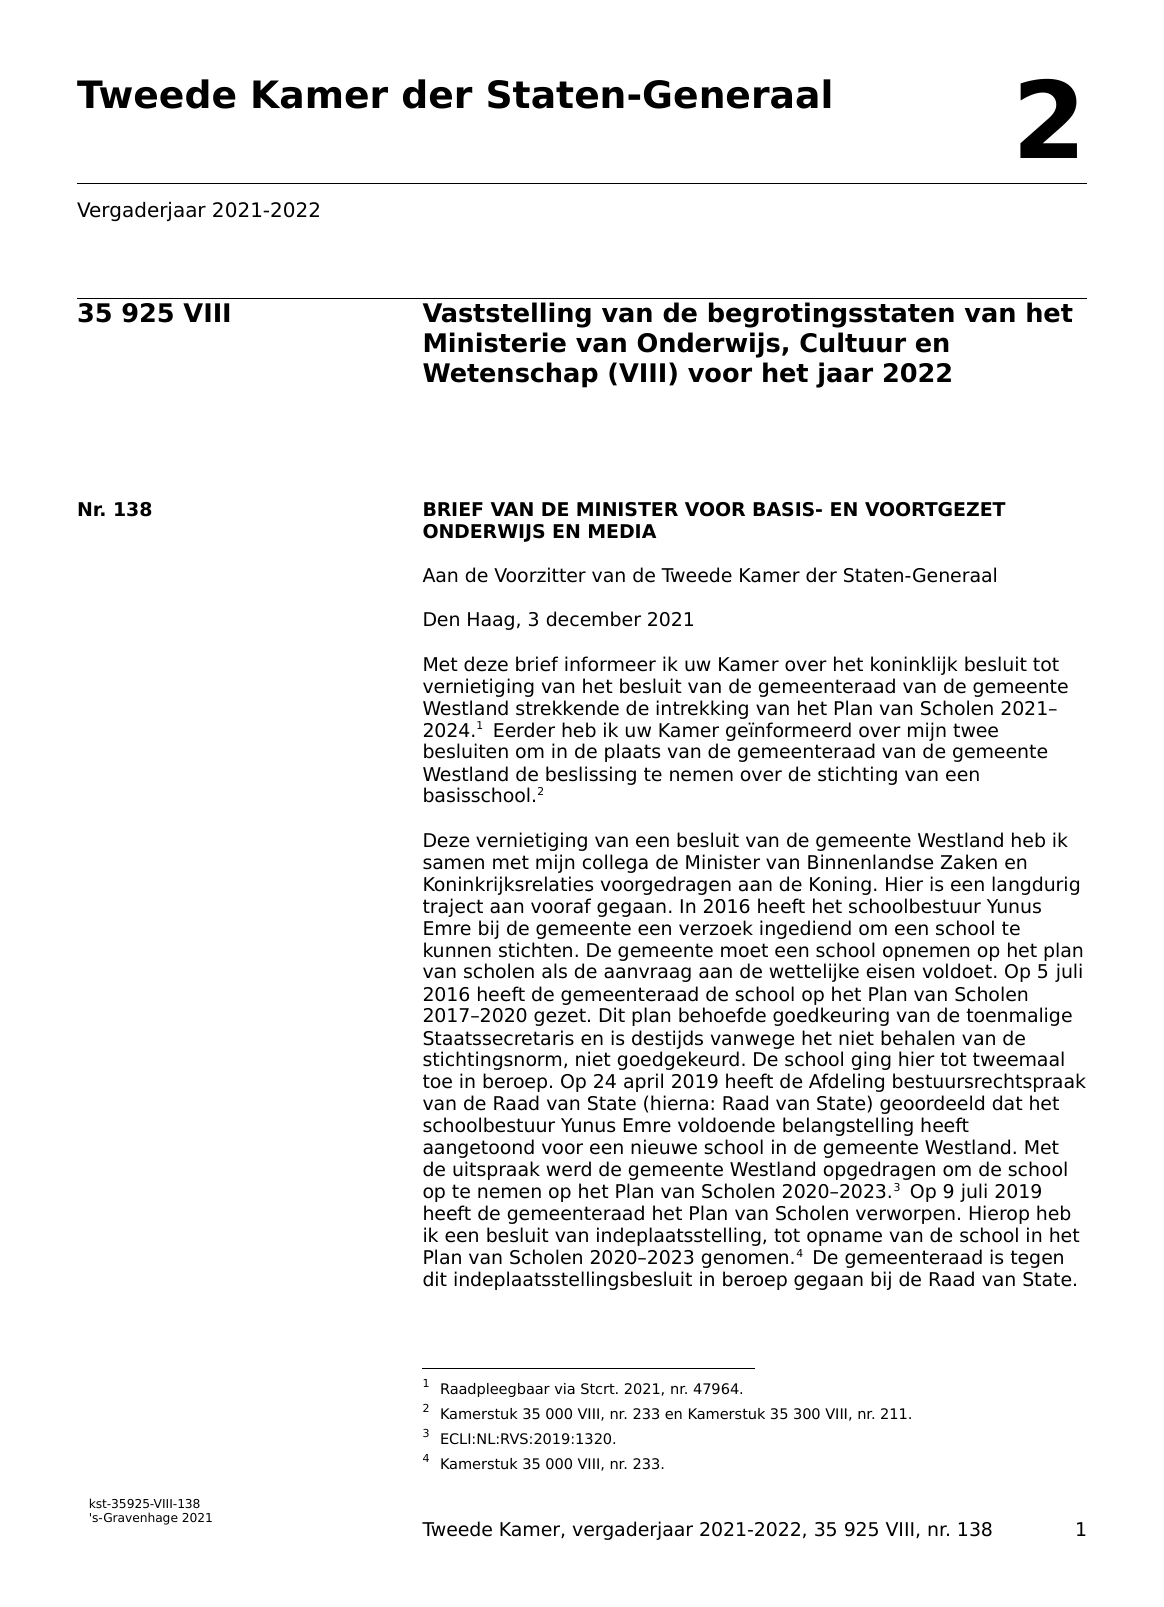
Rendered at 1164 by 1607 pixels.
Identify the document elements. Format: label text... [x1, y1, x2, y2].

text Aan de Voorzitter van de Tweede Kamer der Staten-Generaal [422, 565, 1087, 587]
text kst-35925-VIII-138 [88, 1497, 323, 1511]
subtitle Nr. 138 BRIEF VAN DE MINISTER VOOR BASIS- EN VOORTGEZET ONDERWIJS EN MEDIA [77, 499, 1087, 543]
text Met deze brief informeer ik uw Kamer over het koninklijk besluit tot vernietiging van het besluit van de gemeenteraad van de gemeente Westland strekkende de intrekking van het Plan van Scholen 2021–2024. Eerder heb ik uw Kamer geïnformeerd over mijn twee besluiten om in de plaats van de gemeenteraad van de gemeente Westland de beslissing te nemen over de stichting van een basisschool. [422, 653, 1087, 807]
text ECLI:NL:RVS:2019:1320. [422, 1427, 1087, 1449]
table_header Tweede Kamer der Staten-Generaal [77, 59, 886, 183]
text 's-Gravenhage 2021 [88, 1511, 323, 1525]
table_cell Vergaderjaar 2021-2022 [77, 184, 1087, 298]
table_header 2 [886, 59, 1087, 183]
text Deze vernietiging van een besluit van de gemeente Westland heb ik samen met mijn collega de Minister van Binnenlandse Zaken en Koninkrijksrelaties voorgedragen aan de Koning. Hier is een langdurig traject aan vooraf gegaan. In 2016 heeft het schoolbestuur Yunus Emre bij de gemeente een verzoek ingediend om een school te kunnen stichten. De gemeente moet een school opnemen op het plan van scholen als de aanvraag aan de wettelijke eisen voldoet. Op 5 juli 2016 heeft de gemeenteraad de school op het Plan van Scholen 2017–2020 gezet. Dit plan behoefde goedkeuring van de toenmalige Staatssecretaris en is destijds vanwege het niet behalen van de stichtingsnorm, niet goedgekeurd. De school ging hier tot tweemaal toe in beroep. Op 24 april 2019 heeft de Afdeling bestuursrechtspraak van de Raad van State (hierna: Raad van State) geoordeeld dat het schoolbestuur Yunus Emre voldoende belangstelling heeft aangetoond voor een nieuwe school in de gemeente Westland. Met de uitspraak werd de gemeente Westland opgedragen om de school op te nemen op het Plan van Scholen 2020–2023. Op 9 juli 2019 heeft de gemeenteraad het Plan van Scholen verworpen. Hierop heb ik een besluit van indeplaatsstelling, tot opname van de school in het Plan van Scholen 2020–2023 genomen. De gemeenteraad is tegen dit indeplaatsstellingsbesluit in beroep gegaan bij de Raad van State. [422, 829, 1087, 1291]
text Raadpleegbaar via Stcrt. 2021, nr. 47964. [422, 1377, 1087, 1399]
text Kamerstuk 35 000 VIII, nr. 233 en Kamerstuk 35 300 VIII, nr. 211. [422, 1402, 1087, 1424]
text Kamerstuk 35 000 VIII, nr. 233. [422, 1452, 1087, 1474]
subtitle 35 925 VIII Vaststelling van de begrotingsstaten van het Ministerie van Onderwijs, Cultuur en Wetenschap (VIII) voor het jaar 2022 [77, 299, 1087, 388]
text Den Haag, 3 december 2021 [422, 609, 1087, 631]
